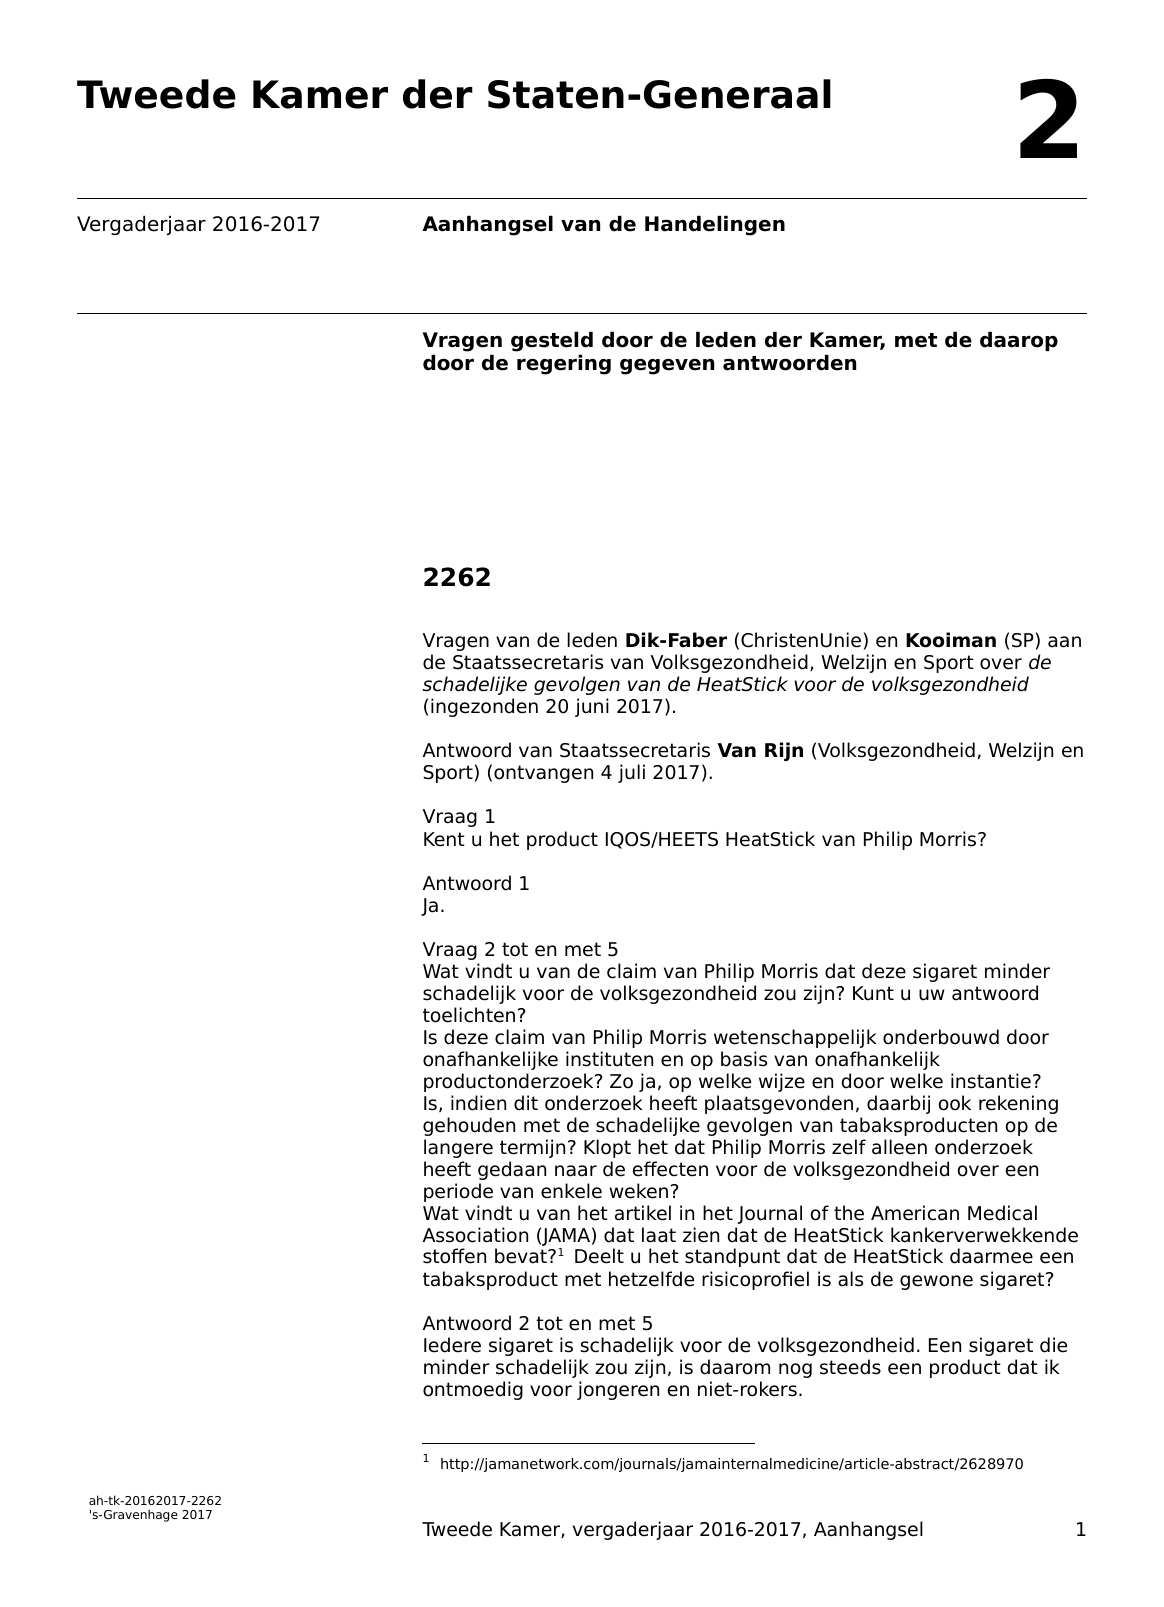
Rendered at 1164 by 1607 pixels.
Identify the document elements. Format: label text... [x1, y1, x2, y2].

text ah-tk-20162017-2262 [88, 1494, 323, 1508]
table_header 2 [886, 59, 1087, 198]
text 's-Gravenhage 2017 [88, 1508, 323, 1522]
text Vragen van de leden Dik-Faber (ChristenUnie) en Kooiman (SP) aan de Staatssecretaris van Volksgezondheid, Welzijn en Sport over de schadelijke gevolgen van de HeatStick voor de volksgezondheid (ingezonden 20 juni 2017). [422, 630, 1087, 718]
text 2262 [422, 563, 1087, 592]
table_cell Vergaderjaar 2016-2017 [77, 199, 422, 313]
text Antwoord 2 tot en met 5 [422, 1313, 1087, 1334]
table_cell [77, 314, 422, 375]
text Vraag 1 [422, 806, 1087, 828]
text Wat vindt u van het artikel in het Journal of the American Medical Association (JAMA) dat laat zien dat de HeatStick kankerverwekkende stoffen bevat? Deelt u het standpunt dat de HeatStick daarmee een tabaksproduct met hetzelfde risicoprofiel is als de gewone sigaret? [422, 1202, 1087, 1290]
text Vraag 2 tot en met 5 [422, 939, 1087, 961]
text Antwoord van Staatssecretaris Van Rijn (Volksgezondheid, Welzijn en Sport) (ontvangen 4 juli 2017). [422, 740, 1087, 784]
text Is deze claim van Philip Morris wetenschappelijk onderbouwd door onafhankelijke instituten en op basis van onafhankelijk productonderzoek? Zo ja, op welke wijze en door welke instantie? [422, 1027, 1087, 1093]
text Kent u het product IQOS/HEETS HeatStick van Philip Morris? [422, 828, 1087, 850]
text Is, indien dit onderzoek heeft plaatsgevonden, daarbij ook rekening gehouden met de schadelijke gevolgen van tabaksproducten op de langere termijn? Klopt het dat Philip Morris zelf alleen onderzoek heeft gedaan naar de effecten voor de volksgezondheid over een periode van enkele weken? [422, 1093, 1087, 1202]
text Antwoord 1 [422, 873, 1087, 894]
text http://jamanetwork.com/journals/jamainternalmedicine/article-abstract/2628970 [422, 1452, 1087, 1474]
table_cell Vragen gesteld door de leden der Kamer, met de daarop door de regering gegeven antwoorden [422, 314, 1087, 375]
text Ja. [422, 894, 1087, 917]
text Iedere sigaret is schadelijk voor de volksgezondheid. Een sigaret die minder schadelijk zou zijn, is daarom nog steeds een product dat ik ontmoedig voor jongeren en niet-rokers. [422, 1334, 1087, 1401]
table_cell Aanhangsel van de Handelingen [422, 199, 1087, 313]
text Wat vindt u van de claim van Philip Morris dat deze sigaret minder schadelijk voor de volksgezondheid zou zijn? Kunt u uw antwoord toelichten? [422, 961, 1087, 1027]
table_header Tweede Kamer der Staten-Generaal [77, 59, 886, 198]
